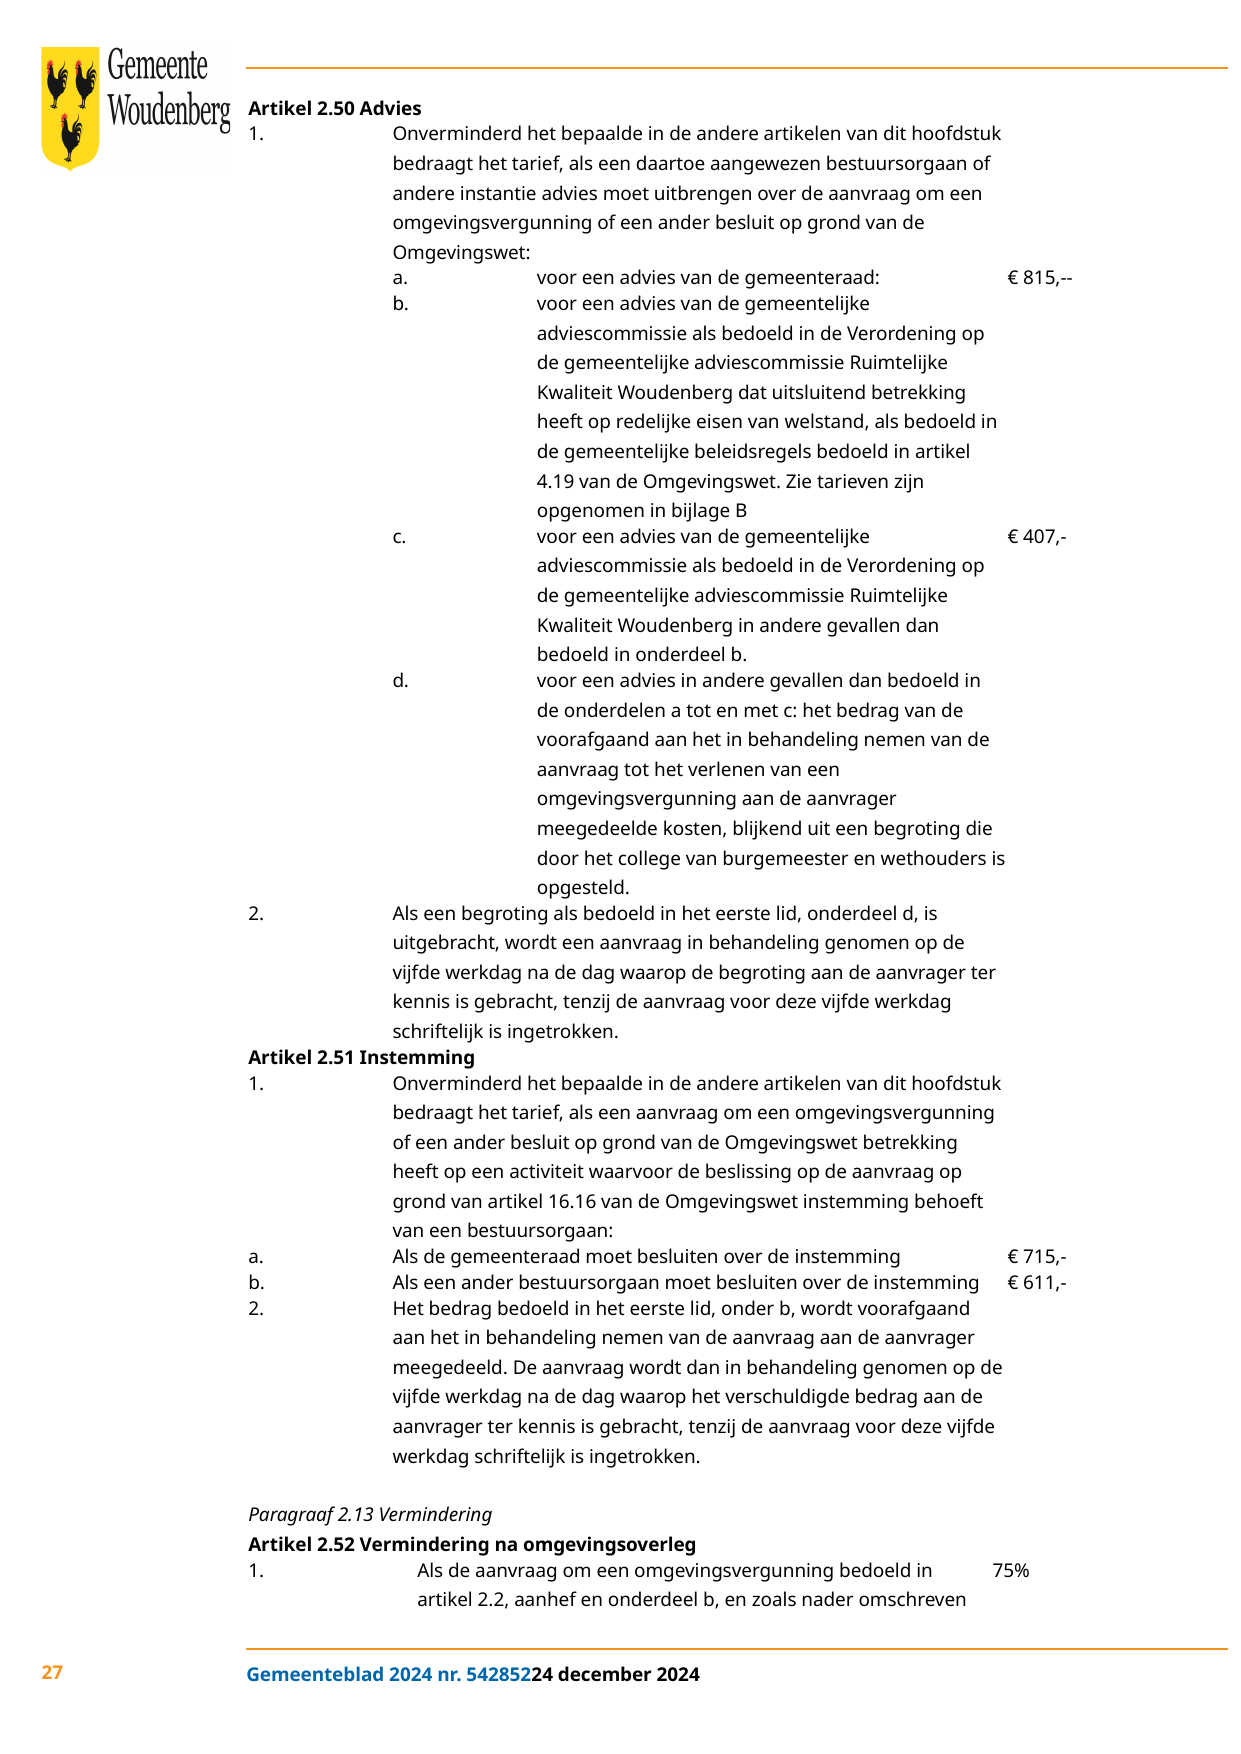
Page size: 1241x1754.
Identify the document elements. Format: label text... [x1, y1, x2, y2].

table_cell [1007, 121, 1152, 264]
table_cell Als de gemeenteraad moet besluiten over de instemming [392, 1244, 1007, 1269]
table_cell [1007, 1295, 1152, 1468]
table_cell [248, 265, 392, 290]
table_cell 1. [248, 1557, 417, 1612]
picture [41, 47, 231, 172]
table_cell a. [392, 265, 537, 290]
table_cell € 611,- [1007, 1269, 1152, 1295]
table_cell [1007, 900, 1152, 1044]
table_cell d. [392, 667, 537, 900]
table_cell Als een begroting als bedoeld in het eerste lid, onderdeel d, is uitgebracht, wordt een aanvraag in behandeling genomen op de vijfde werkdag na de dag waarop de begroting aan de aanvrager ter kennis is gebracht, tenzij de aanvraag voor deze vijfde werkdag schriftelijk is ingetrokken. [392, 900, 1007, 1044]
table_cell c. [392, 523, 537, 667]
table_cell Onverminderd het bepaalde in de andere artikelen van dit hoofdstuk bedraagt het tarief, als een daartoe aangewezen bestuursorgaan of andere instantie advies moet uitbrengen over de aanvraag om een omgevingsvergunning of een ander besluit op grond van de Omgevingswet: [392, 121, 1007, 264]
table_cell [248, 290, 392, 523]
table_header Artikel 2.52 Vermindering na omgevingsoverleg [248, 1531, 983, 1557]
table_cell 75% [983, 1557, 1152, 1612]
table_cell [1007, 1044, 1152, 1070]
table_cell 2. [248, 900, 392, 1044]
table_cell Artikel 2.50 Advies [248, 95, 1007, 121]
table_cell [1007, 667, 1152, 900]
table_cell Onverminderd het bepaalde in de andere artikelen van dit hoofdstuk bedraagt het tarief, als een aanvraag om een omgevingsvergunning of een ander besluit op grond van de Omgevingswet betrekking heeft op een activiteit waarvoor de beslissing op de aanvraag op grond van artikel 16.16 van de Omgevingswet instemming behoeft van een bestuursorgaan: [392, 1070, 1007, 1243]
table_cell voor een advies in andere gevallen dan bedoeld in de onderdelen a tot en met c: het bedrag van de voorafgaand aan het in behandeling nemen van de aanvraag tot het verlenen van een omgevingsvergunning aan de aanvrager meegedeelde kosten, blijkend uit een begroting die door het college van burgemeester en wethouders is opgesteld. [537, 667, 1007, 900]
text Paragraaf 2.13 Vermindering [248, 1501, 1152, 1527]
table_cell 1. [248, 121, 392, 264]
table_cell € 715,- [1007, 1244, 1152, 1269]
table_cell [248, 667, 392, 900]
table_header [983, 1531, 1152, 1557]
table_cell 2. [248, 1295, 392, 1468]
table_cell 1. [248, 1070, 392, 1243]
table_cell b. [392, 290, 537, 523]
table_cell [1007, 1070, 1152, 1243]
table_cell voor een advies van de gemeentelijke adviescommissie als bedoeld in de Verordening op de gemeentelijke adviescommissie Ruimtelijke Kwaliteit Woudenberg dat uitsluitend betrekking heeft op redelijke eisen van welstand, als bedoeld in de gemeentelijke beleidsregels bedoeld in artikel 4.19 van de Omgevingswet. Zie tarieven zijn opgenomen in bijlage B [537, 290, 1007, 523]
table_cell Het bedrag bedoeld in het eerste lid, onder b, wordt voorafgaand aan het in behandeling nemen van de aanvraag aan de aanvrager meegedeeld. De aanvraag wordt dan in behandeling genomen op de vijfde werkdag na de dag waarop het verschuldigde bedrag aan de aanvrager ter kennis is gebracht, tenzij de aanvraag voor deze vijfde werkdag schriftelijk is ingetrokken. [392, 1295, 1007, 1468]
table_cell a. [248, 1244, 392, 1269]
table_cell Artikel 2.51 Instemming [248, 1044, 1007, 1070]
table_cell b. [248, 1269, 392, 1295]
table_cell € 815,-- [1007, 265, 1152, 290]
table_cell voor een advies van de gemeentelijke adviescommissie als bedoeld in de Verordening op de gemeentelijke adviescommissie Ruimtelijke Kwaliteit Woudenberg in andere gevallen dan bedoeld in onderdeel b. [537, 523, 1007, 667]
table_cell [248, 523, 392, 667]
table_cell € 407,- [1007, 523, 1152, 667]
table_cell Als een ander bestuursorgaan moet besluiten over de instemming [392, 1269, 1007, 1295]
table_cell Als de aanvraag om een omgevingsvergunning bedoeld in artikel 2.2, aanhef en onderdeel b, en zoals nader omschreven [417, 1557, 983, 1612]
table_cell voor een advies van de gemeenteraad: [537, 265, 1007, 290]
table_cell [1007, 95, 1152, 121]
table_cell [1007, 290, 1152, 523]
